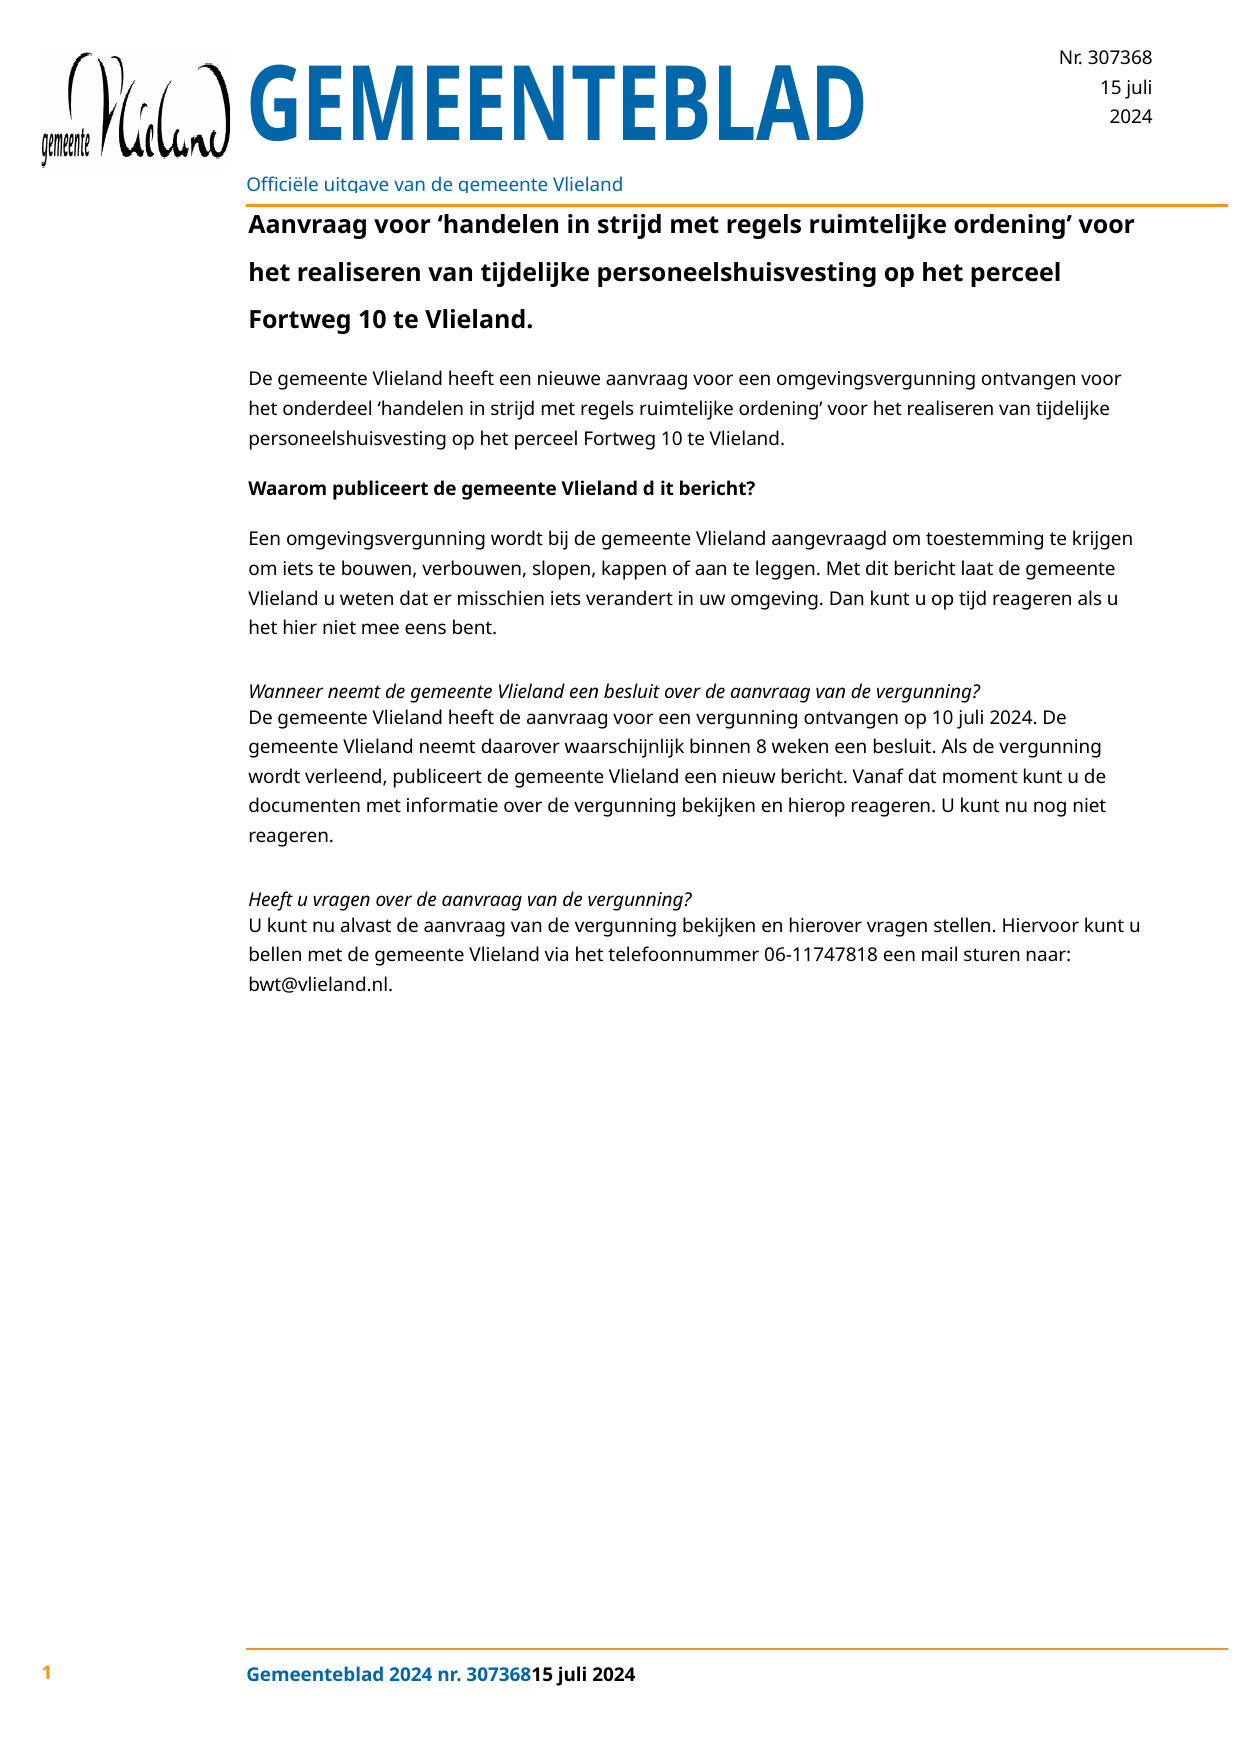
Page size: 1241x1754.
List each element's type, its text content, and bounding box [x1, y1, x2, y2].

text U kunt nu alvast de aanvraag van de vergunning bekijken en hierover vragen stellen. Hiervoor kunt u bellen met de gemeente Vlieland via het telefoonnummer 06-11747818 een mail sturen naar: bwt@vlieland.nl. [248, 912, 1152, 997]
picture [41, 47, 231, 172]
text Aanvraag voor ‘handelen in strijd met regels ruimtelijke ordening’ voor het realiseren van tijdelijke personeelshuisvesting op het perceel Fortweg 10 te Vlieland. [248, 207, 1152, 336]
text De gemeente Vlieland heeft een nieuwe aanvraag voor een omgevingsvergunning ontvangen voor het onderdeel ‘handelen in strijd met regels ruimtelijke ordening’ voor het realiseren van tijdelijke personeelshuisvesting op het perceel Fortweg 10 te Vlieland. [248, 366, 1152, 450]
text De gemeente Vlieland heeft de aanvraag voor een vergunning ontvangen op 10 juli 2024. De gemeente Vlieland neemt daarover waarschijnlijk binnen 8 weken een besluit. Als de vergunning wordt verleend, publiceert de gemeente Vlieland een nieuw bericht. Vanaf dat moment kunt u de documenten met informatie over de vergunning bekijken en hierop reageren. U kunt nu nog niet reageren. [248, 704, 1152, 848]
text Heeft u vragen over de aanvraag van de vergunning? [248, 886, 1152, 912]
text Wanneer neemt de gemeente Vlieland een besluit over de aanvraag van de vergunning? [248, 678, 1152, 704]
text Waarom publiceert de gemeente Vlieland d it bericht? [248, 475, 1152, 501]
text Een omgevingsvergunning wordt bij de gemeente Vlieland aangevraagd om toestemming te krijgen om iets te bouwen, verbouwen, slopen, kappen of aan te leggen. Met dit bericht laat de gemeente Vlieland u weten dat er misschien iets verandert in uw omgeving. Dan kunt u op tijd reageren als u het hier niet mee eens bent. [248, 526, 1152, 640]
